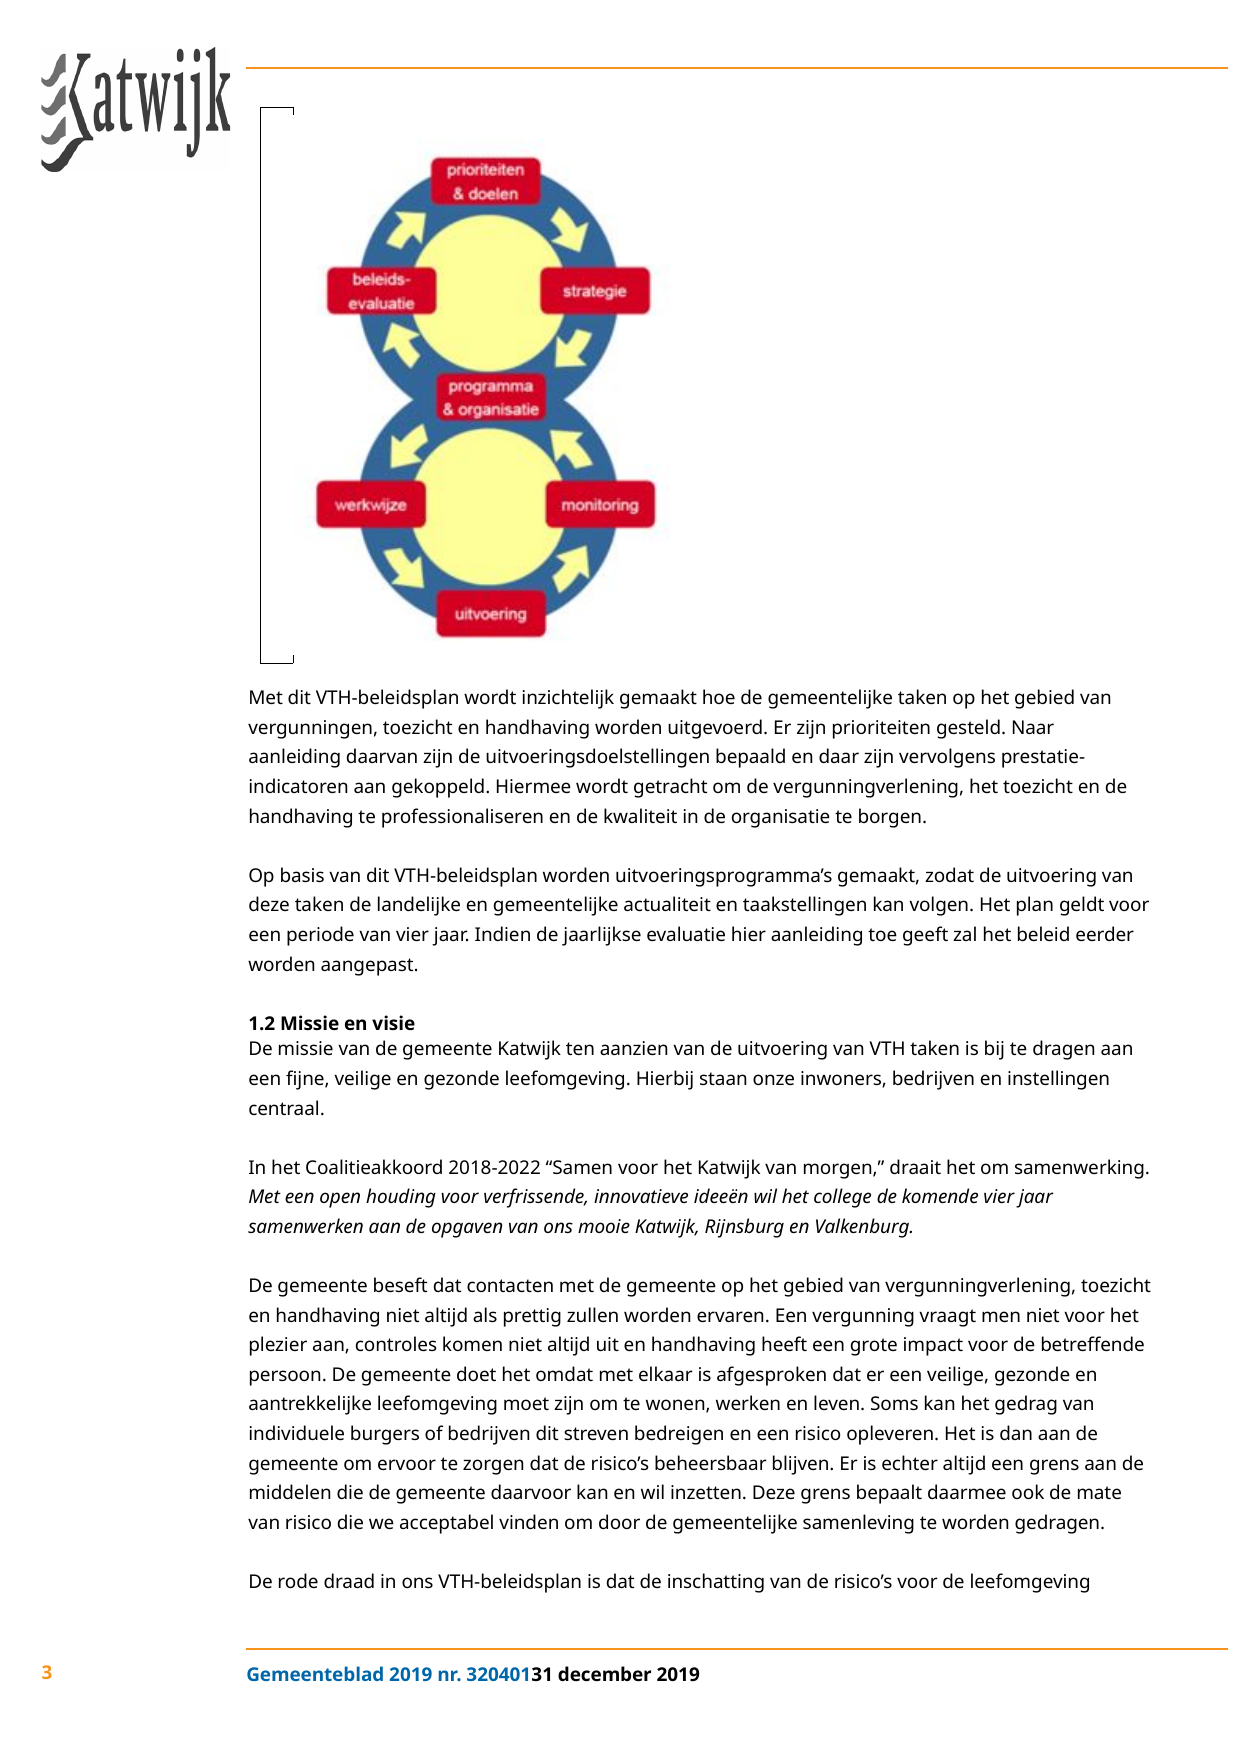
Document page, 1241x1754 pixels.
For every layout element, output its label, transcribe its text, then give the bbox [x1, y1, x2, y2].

text Met dit VTH-beleidsplan wordt inzichtelijk gemaakt hoe de gemeentelijke taken op het gebied van vergunningen, toezicht en handhaving worden uitgevoerd. Er zijn prioriteiten gesteld. Naar aanleiding daarvan zijn de uitvoeringsdoelstellingen bepaald en daar zijn vervolgens prestatie- indicatoren aan gekoppeld. Hiermee wordt getracht om de vergunningverlening, het toezicht en de handhaving te professionaliseren en de kwaliteit in de organisatie te borgen. [248, 684, 1152, 828]
picture [268, 115, 691, 655]
picture [41, 47, 231, 172]
text De rode draad in ons VTH-beleidsplan is dat de inschatting van de risico’s voor de leefomgeving [248, 1568, 1152, 1594]
text De missie van de gemeente Katwijk ten aanzien van de uitvoering van VTH taken is bij te dragen aan een fijne, veilige en gezonde leefomgeving. Hierbij staan onze inwoners, bedrijven en instellingen centraal. [248, 1036, 1152, 1121]
text Op basis van dit VTH-beleidsplan worden uitvoeringsprogramma’s gemaakt, zodat de uitvoering van deze taken de landelijke en gemeentelijke actualiteit en taakstellingen kan volgen. Het plan geldt voor een periode van vier jaar. Indien de jaarlijkse evaluatie hier aanleiding toe geeft zal het beleid eerder worden aangepast. [248, 862, 1152, 976]
text De gemeente beseft dat contacten met de gemeente op het gebied van vergunningverlening, toezicht en handhaving niet altijd als prettig zullen worden ervaren. Een vergunning vraagt men niet voor het plezier aan, controles komen niet altijd uit en handhaving heeft een grote impact voor de betreffende persoon. De gemeente doet het omdat met elkaar is afgesproken dat er een veilige, gezonde en aantrekkelijke leefomgeving moet zijn om te wonen, werken en leven. Soms kan het gedrag van individuele burgers of bedrijven dit streven bedreigen en een risico opleveren. Het is dan aan de gemeente om ervoor te zorgen dat de risico’s beheersbaar blijven. Er is echter altijd een grens aan de middelen die de gemeente daarvoor kan en wil inzetten. Deze grens bepaalt daarmee ook de mate van risico die we acceptabel vinden om door de gemeentelijke samenleving te worden gedragen. [248, 1272, 1152, 1535]
text 1.2 Missie en visie [248, 1010, 1152, 1036]
text In het Coalitieakkoord 2018-2022 “Samen voor het Katwijk van morgen,” draait het om samenwerking. Met een open houding voor verfrissende, innovatieve ideeën wil het college de komende vier jaar samenwerken aan de opgaven van ons mooie Katwijk, Rijnsburg en Valkenburg. [248, 1154, 1152, 1239]
